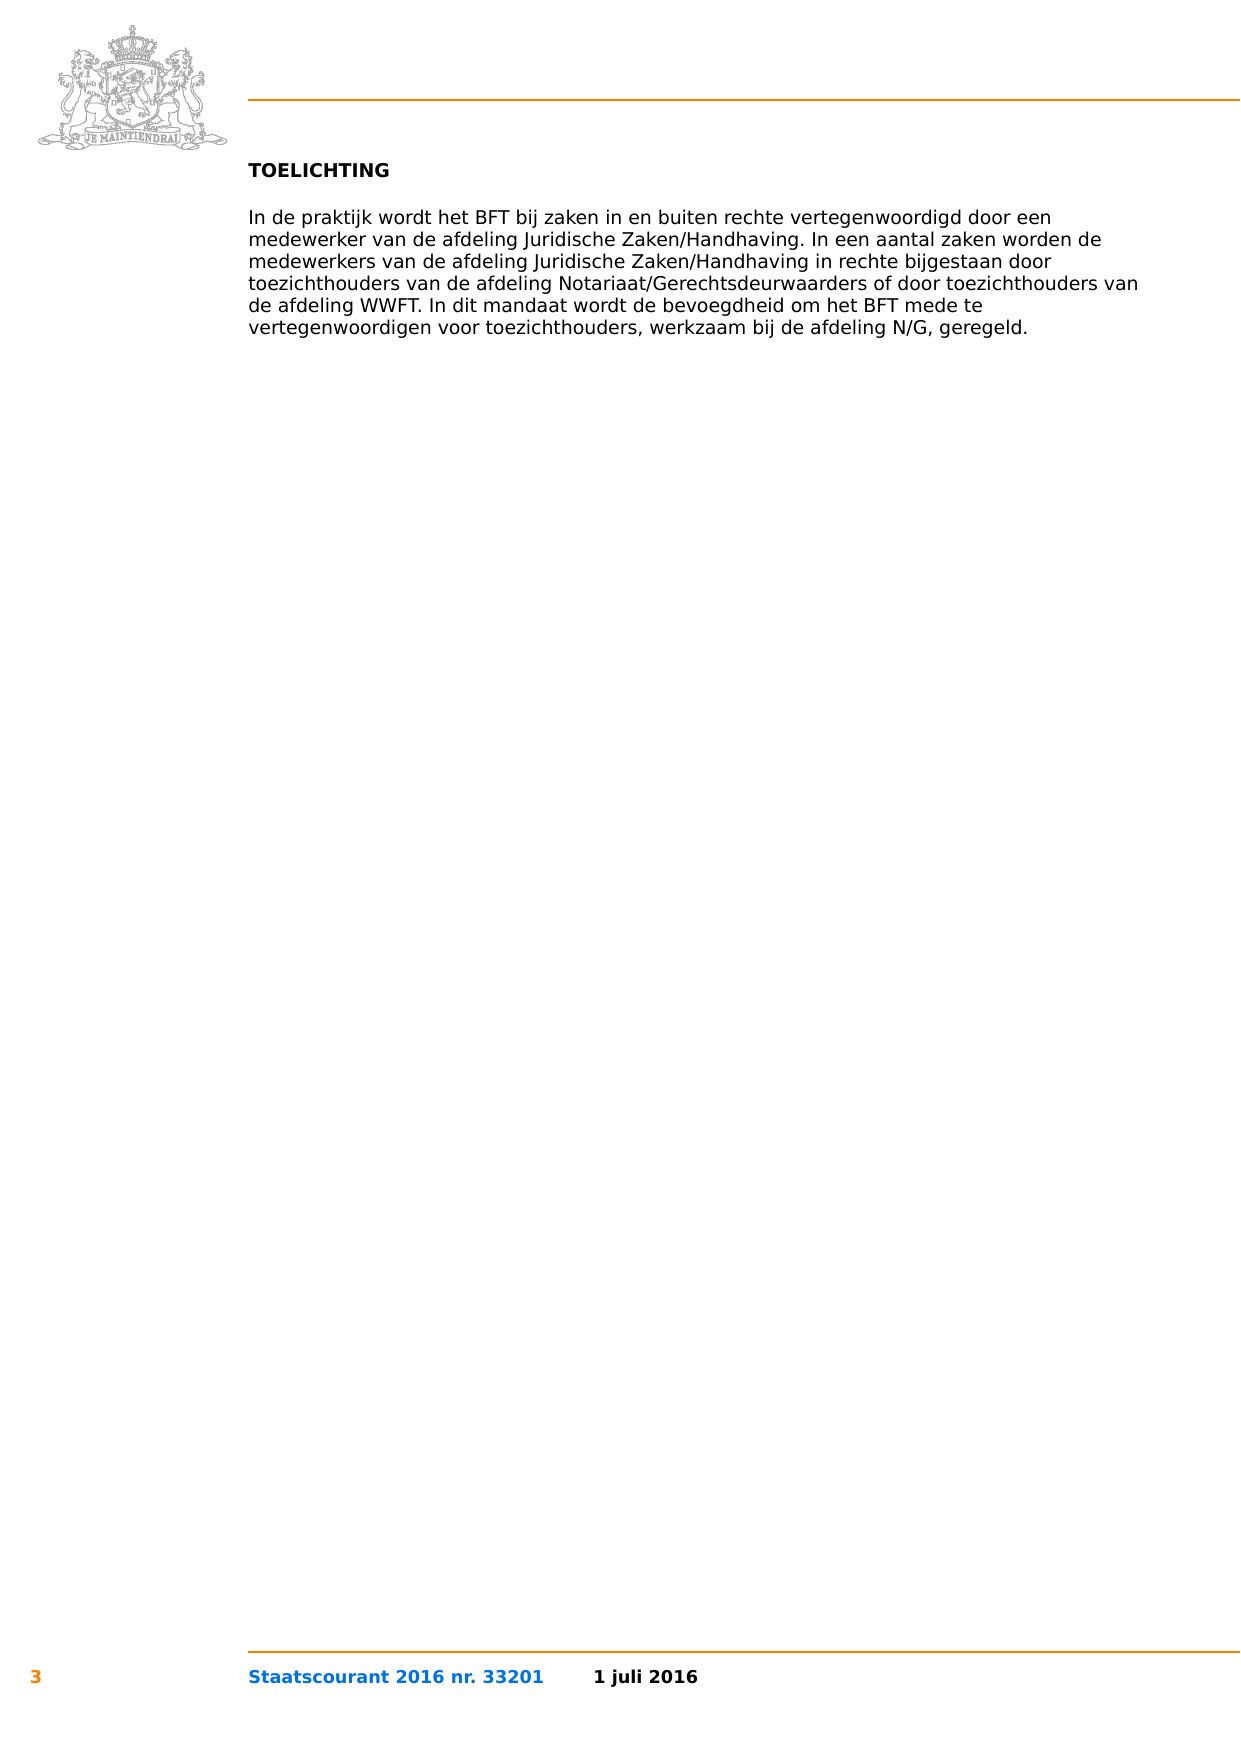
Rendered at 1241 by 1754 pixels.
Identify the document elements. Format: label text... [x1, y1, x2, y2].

picture [38, 25, 227, 150]
subtitle TOELICHTING [248, 160, 1163, 182]
text In de praktijk wordt het BFT bij zaken in en buiten rechte vertegenwoordigd door een medewerker van de afdeling Juridische Zaken/Handhaving. In een aantal zaken worden de medewerkers van de afdeling Juridische Zaken/Handhaving in rechte bijgestaan door toezichthouders van de afdeling Notariaat/Gerechtsdeurwaarders of door toezichthouders van de afdeling WWFT. In dit mandaat wordt de bevoegdheid om het BFT mede te vertegenwoordigen voor toezichthouders, werkzaam bij de afdeling N/G, geregeld. [248, 207, 1163, 339]
